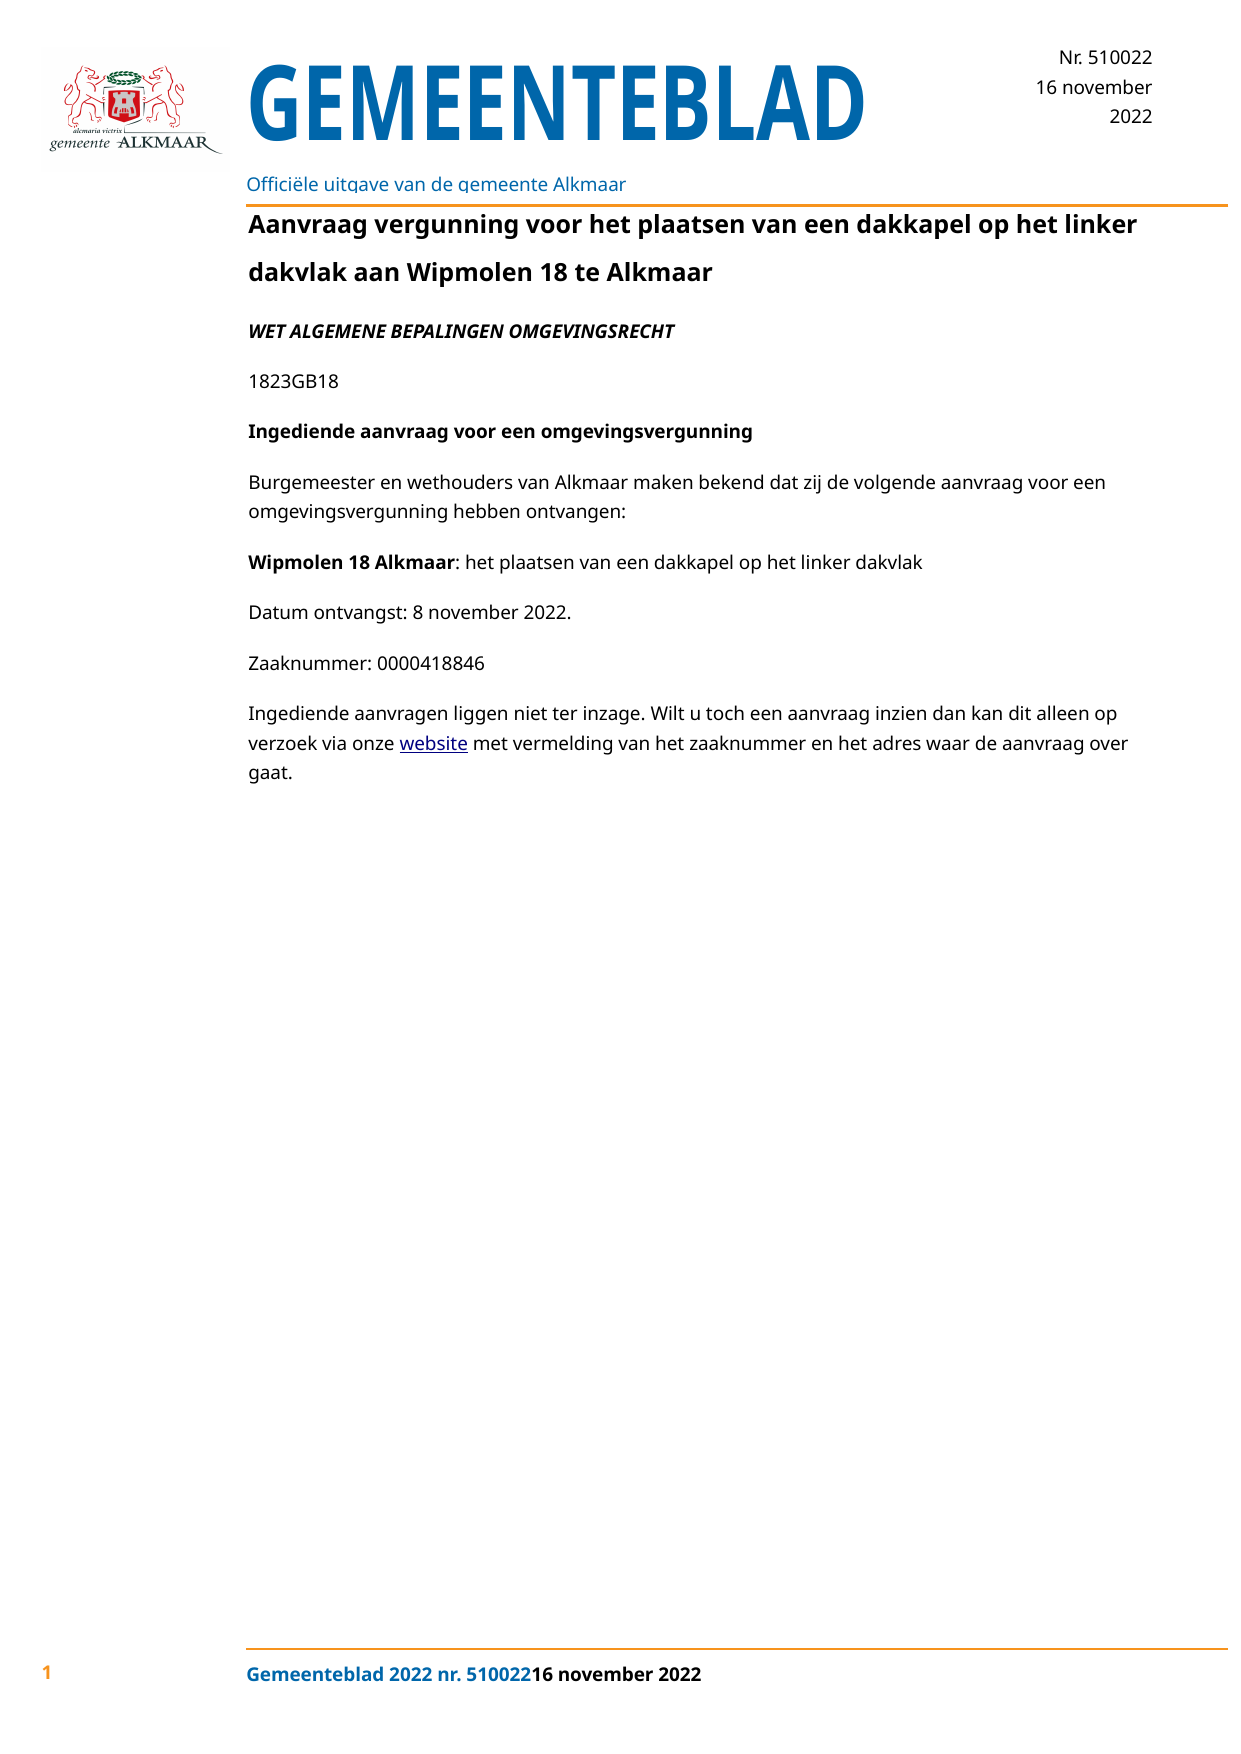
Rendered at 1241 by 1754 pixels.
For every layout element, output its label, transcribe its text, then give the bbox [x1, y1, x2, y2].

picture [41, 47, 231, 172]
text Ingediende aanvraag voor een omgevingsvergunning [248, 419, 1152, 444]
text Ingediende aanvragen liggen niet ter inzage. Wilt u toch een aanvraag inzien dan kan dit alleen op verzoek via onze website met vermelding van het zaaknummer en het adres waar de aanvraag over gaat. [248, 700, 1152, 785]
text Aanvraag vergunning voor het plaatsen van een dakkapel op het linker dakvlak aan Wipmolen 18 te Alkmaar [248, 207, 1152, 288]
text 1823GB18 [248, 368, 1152, 394]
text Datum ontvangst: 8 november 2022. [248, 599, 1152, 625]
text WET ALGEMENE BEPALINGEN OMGEVINGSRECHT [248, 318, 1152, 344]
text Zaaknummer: 0000418846 [248, 650, 1152, 676]
text Burgemeester en wethouders van Alkmaar maken bekend dat zij de volgende aanvraag voor een omgevingsvergunning hebben ontvangen: [248, 469, 1152, 524]
text Wipmolen 18 Alkmaar: het plaatsen van een dakkapel op het linker dakvlak [248, 549, 1152, 575]
